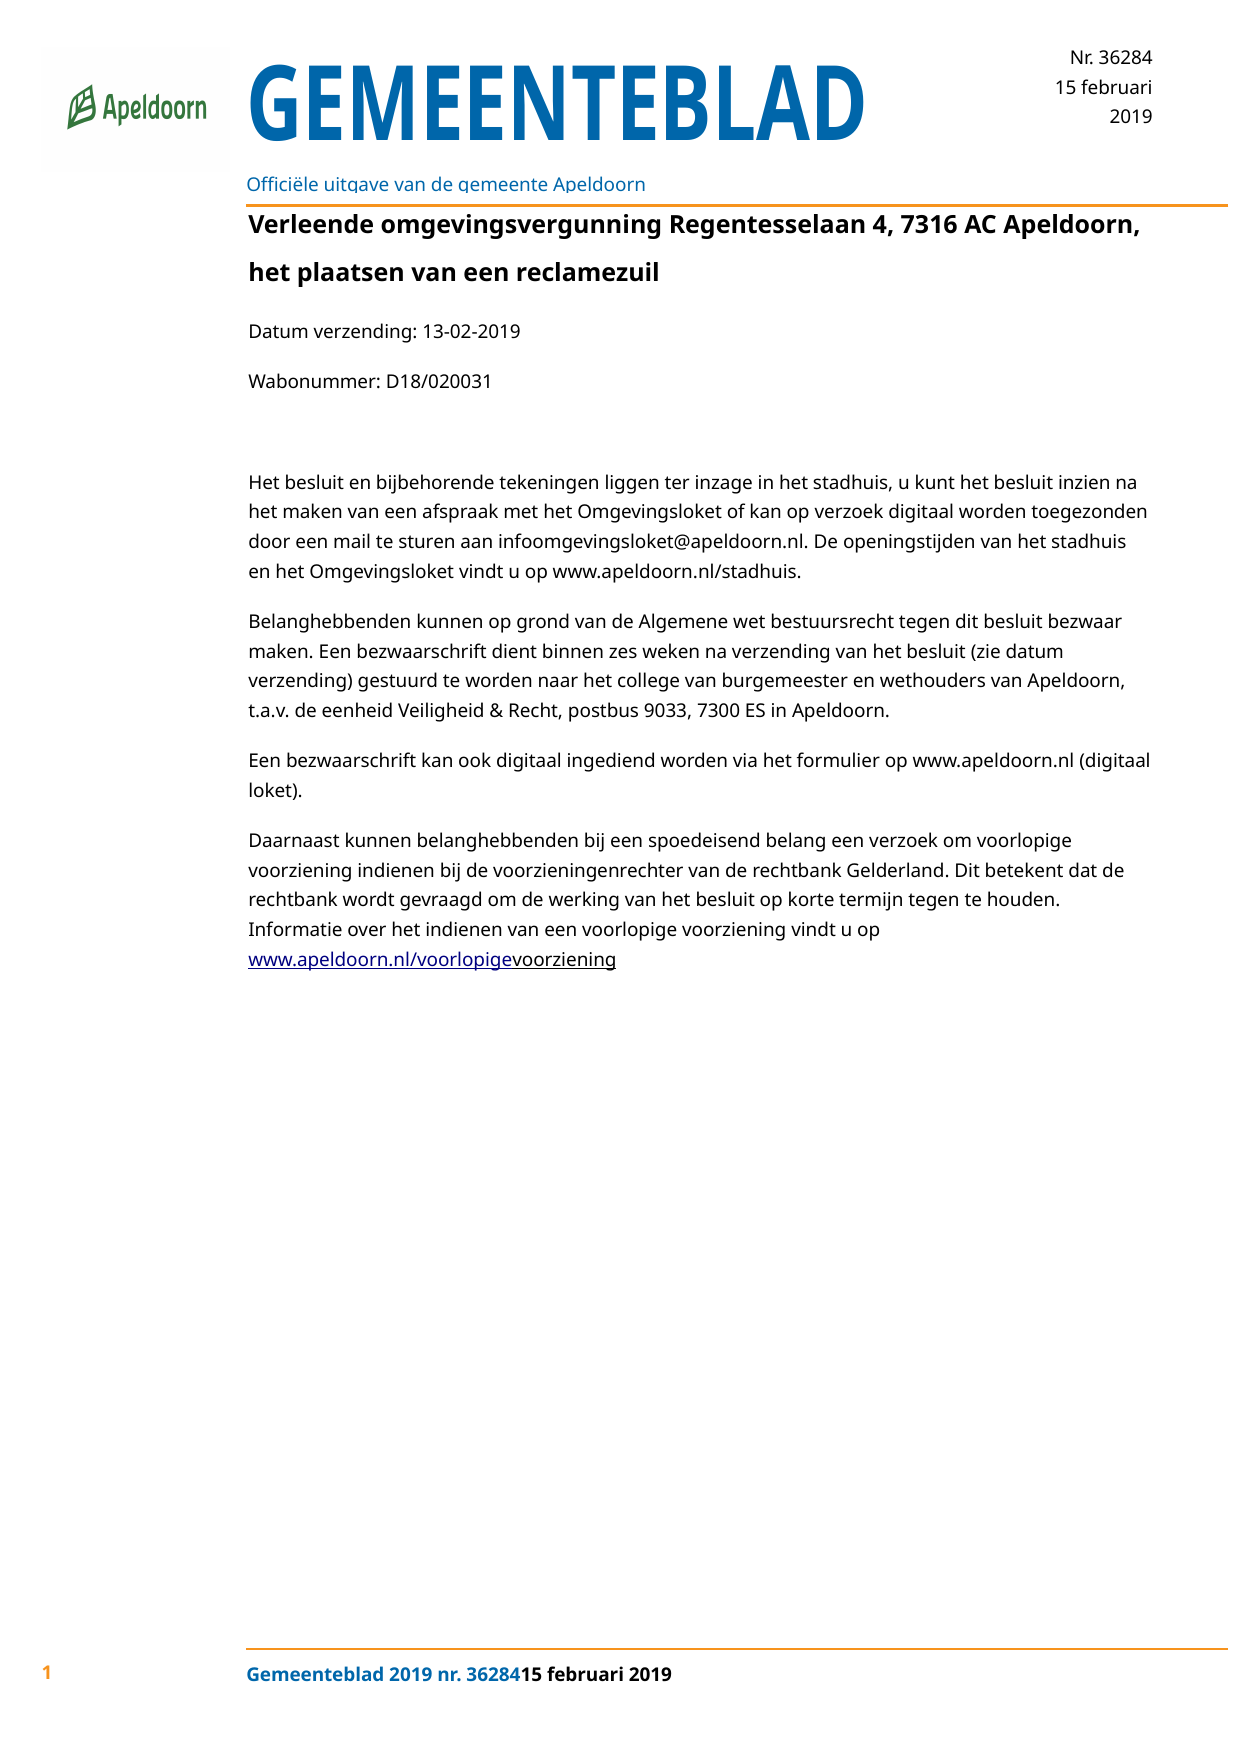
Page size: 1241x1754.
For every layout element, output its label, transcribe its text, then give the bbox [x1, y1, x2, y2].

text Datum verzending: 13-02-2019 [248, 318, 1152, 344]
text Verleende omgevingsvergunning Regentesselaan 4, 7316 AC Apeldoorn, het plaatsen van een reclamezuil [248, 207, 1152, 288]
text Daarnaast kunnen belanghebbenden bij een spoedeisend belang een verzoek om voorlopige voorziening indienen bij de voorzieningenrechter van de rechtbank Gelderland. Dit betekent dat de rechtbank wordt gevraagd om de werking van het besluit op korte termijn tegen te houden. Informatie over het indienen van een voorlopige voorziening vindt u op www.apeldoorn.nl/voorlopigevoorziening [248, 827, 1152, 972]
text Wabonummer: D18/020031 [248, 368, 1152, 394]
text Een bezwaarschrift kan ook digitaal ingediend worden via het formulier op www.apeldoorn.nl (digitaal loket). [248, 747, 1152, 803]
picture [41, 47, 231, 172]
text Belanghebbenden kunnen op grond van de Algemene wet bestuursrecht tegen dit besluit bezwaar maken. Een bezwaarschrift dient binnen zes weken na verzending van het besluit (zie datum verzending) gestuurd te worden naar het college van burgemeester en wethouders van Apeldoorn, t.a.v. de eenheid Veiligheid & Recht, postbus 9033, 7300 ES in Apeldoorn. [248, 608, 1152, 723]
text Het besluit en bijbehorende tekeningen liggen ter inzage in het stadhuis, u kunt het besluit inzien na het maken van een afspraak met het Omgevingsloket of kan op verzoek digitaal worden toegezonden door een mail te sturen aan infoomgevingsloket@apeldoorn.nl. De openingstijden van het stadhuis en het Omgevingsloket vindt u op www.apeldoorn.nl/stadhuis. [248, 469, 1152, 584]
